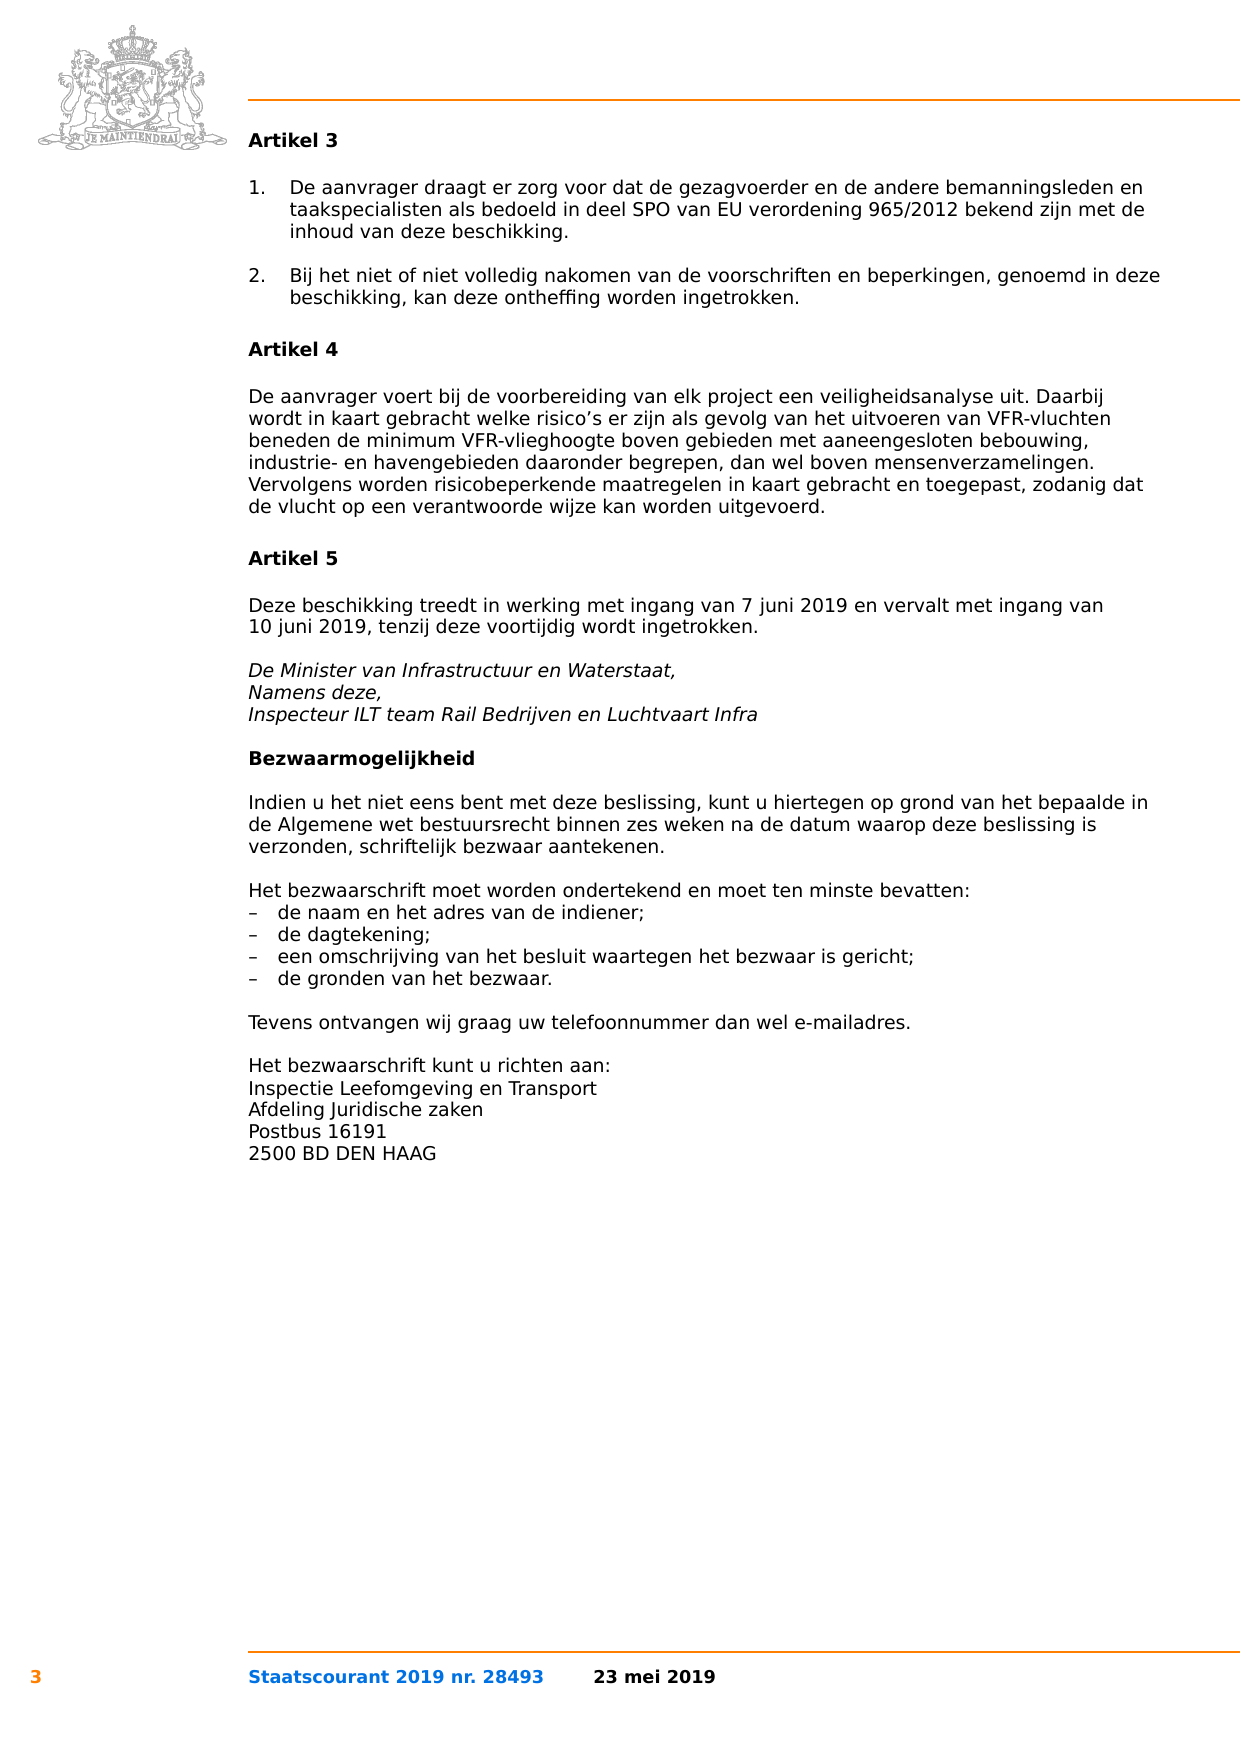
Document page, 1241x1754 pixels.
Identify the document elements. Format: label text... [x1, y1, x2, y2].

text 1. De aanvrager draagt er zorg voor dat de gezagvoerder en de andere bemanningsleden en taakspecialisten als bedoeld in deel SPO van EU verordening 965/2012 bekend zijn met de inhoud van deze beschikking. [248, 177, 1163, 243]
subtitle Artikel 4 [248, 339, 1163, 361]
text Het bezwaarschrift kunt u richten aan: [248, 1055, 1163, 1077]
text 2. Bij het niet of niet volledig nakomen van de voorschriften en beperkingen, genoemd in deze beschikking, kan deze ontheffing worden ingetrokken. [248, 265, 1163, 309]
text Indien u het niet eens bent met deze beslissing, kunt u hiertegen op grond van het bepaalde in de Algemene wet bestuursrecht binnen zes weken na de datum waarop deze beslissing is verzonden, schriftelijk bezwaar aantekenen. [248, 792, 1163, 858]
text – de dagtekening; [248, 924, 1163, 946]
text Postbus 16191 [248, 1121, 1163, 1143]
text 2500 BD DEN HAAG [248, 1143, 1163, 1165]
picture [38, 25, 227, 150]
text Het bezwaarschrift moet worden ondertekend en moet ten minste bevatten: [248, 880, 1163, 902]
text Inspectie Leefomgeving en Transport [248, 1077, 1163, 1099]
text – de gronden van het bezwaar. [248, 968, 1163, 990]
text – een omschrijving van het besluit waartegen het bezwaar is gericht; [248, 946, 1163, 968]
text De Minister van Infrastructuur en Waterstaat, Namens deze, Inspecteur ILT team Rail Bedrijven en Luchtvaart Infra [248, 660, 1163, 726]
text De aanvrager voert bij de voorbereiding van elk project een veiligheidsanalyse uit. Daarbij wordt in kaart gebracht welke risico’s er zijn als gevolg van het uitvoeren van VFR-vluchten beneden de minimum VFR-vlieghoogte boven gebieden met aaneengesloten bebouwing, industrie- en havengebieden daaronder begrepen, dan wel boven mensenverzamelingen. Vervolgens worden risicobeperkende maatregelen in kaart gebracht en toegepast, zodanig dat de vlucht op een verantwoorde wijze kan worden uitgevoerd. [248, 386, 1163, 517]
text Tevens ontvangen wij graag uw telefoonnummer dan wel e-mailadres. [248, 1012, 1163, 1033]
text Bezwaarmogelijkheid [248, 748, 1163, 770]
text Afdeling Juridische zaken [248, 1099, 1163, 1121]
subtitle Artikel 5 [248, 547, 1163, 569]
subtitle Artikel 3 [248, 130, 1163, 152]
text Deze beschikking treedt in werking met ingang van 7 juni 2019 en vervalt met ingang van 10 juni 2019, tenzij deze voortijdig wordt ingetrokken. [248, 594, 1163, 638]
text – de naam en het adres van de indiener; [248, 902, 1163, 924]
